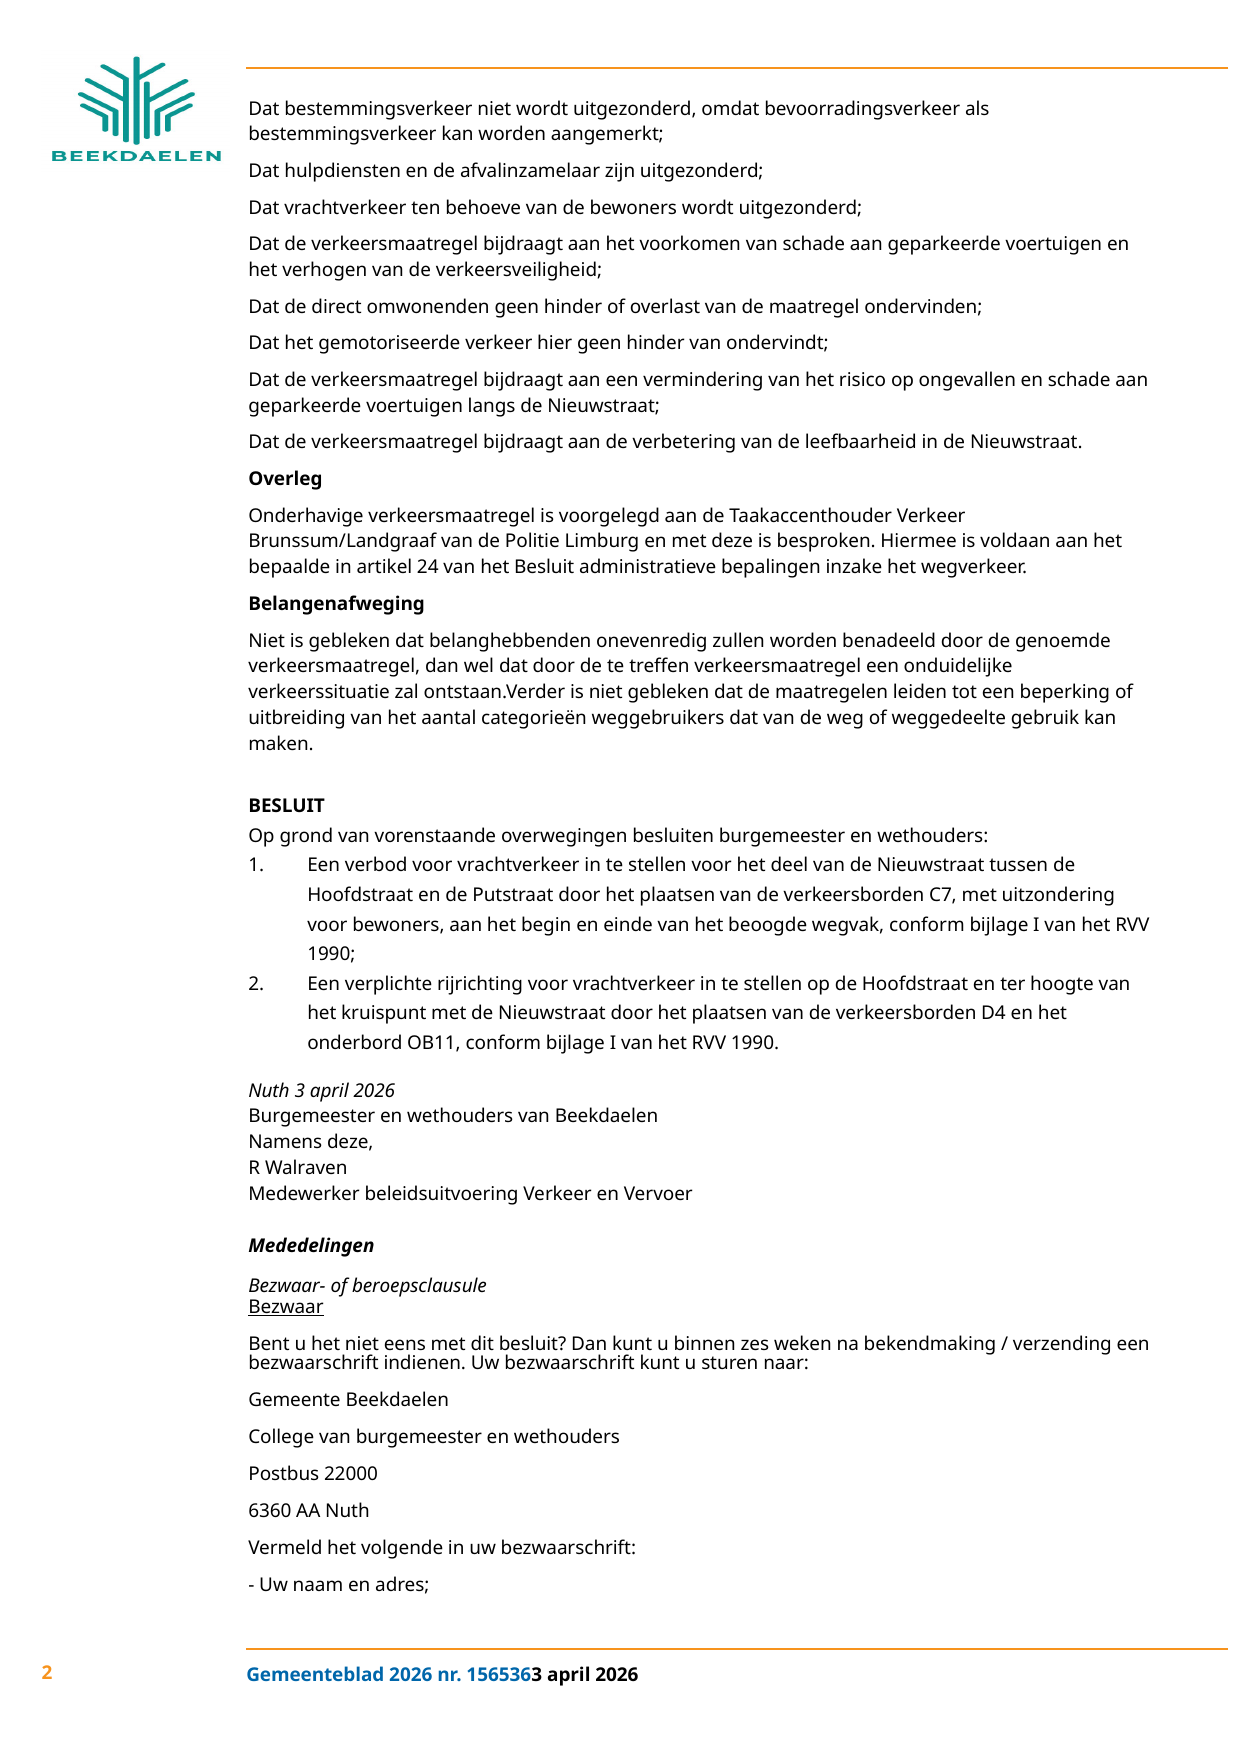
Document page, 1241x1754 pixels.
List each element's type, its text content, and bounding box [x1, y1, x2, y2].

text Namens deze, [248, 1128, 1152, 1154]
text Dat de verkeersmaatregel bijdraagt aan het voorkomen van schade aan geparkeerde voertuigen en het verhogen van de verkeersveiligheid; [248, 231, 1152, 282]
text Dat de verkeersmaatregel bijdraagt aan de verbetering van de leefbaarheid in de Nieuwstraat. [248, 429, 1152, 454]
text College van burgemeester en wethouders [248, 1428, 1152, 1447]
text BESLUIT [248, 792, 1152, 818]
text Postbus 22000 [248, 1465, 1152, 1484]
text Niet is gebleken dat belanghebbenden onevenredig zullen worden benadeeld door de genoemde verkeersmaatregel, dan wel dat door de te treffen verkeersmaatregel een onduidelijke verkeerssituatie zal ontstaan.Verder is niet gebleken dat de maatregelen leiden tot een beperking of uitbreiding van het aantal categorieën weggebruikers dat van de weg of weggedeelte gebruik kan maken. [248, 627, 1152, 755]
text 6360 AA Nuth [248, 1502, 1152, 1521]
text Dat de direct omwonenden geen hinder of overlast van de maatregel ondervinden; [248, 293, 1152, 319]
text Op grond van vorenstaande overwegingen besluiten burgemeester en wethouders: [248, 822, 1152, 848]
text Dat hulpdiensten en de afvalinzamelaar zijn uitgezonderd; [248, 157, 1152, 183]
text Gemeente Beekdaelen [248, 1391, 1152, 1410]
text Overleg [248, 465, 1152, 491]
text Bezwaar- of beroepsclausule [248, 1272, 1152, 1298]
text Mededelingen [248, 1233, 1152, 1258]
text Belangenafweging [248, 590, 1152, 616]
text Dat bestemmingsverkeer niet wordt uitgezonderd, omdat bevoorradingsverkeer als bestemmingsverkeer kan worden aangemerkt; [248, 95, 1152, 146]
text Bezwaar [248, 1298, 1152, 1317]
text R Walraven [248, 1154, 1152, 1180]
text Dat de verkeersmaatregel bijdraagt aan een vermindering van het risico op ongevallen en schade aan geparkeerde voertuigen langs de Nieuwstraat; [248, 366, 1152, 418]
text Nuth 3 april 2026 [248, 1077, 1152, 1103]
list Een verplichte rijrichting voor vrachtverkeer in te stellen op de Hoofdstraat en ter hoogte van het kruispunt met de Nieuwstraat door het plaatsen van de verkeersborden D4 en het onderbord OB11, conform bijlage I van het RVV 1990. [248, 970, 1152, 1055]
list Een verbod voor vrachtverkeer in te stellen voor het deel van de Nieuwstraat tussen de Hoofdstraat en de Putstraat door het plaatsen van de verkeersborden C7, met uitzondering voor bewoners, aan het begin en einde van het beoogde wegvak, conform bijlage I van het RVV 1990; [248, 852, 1152, 966]
picture [41, 47, 231, 172]
text Onderhavige verkeersmaatregel is voorgelegd aan de Taakaccenthouder Verkeer Brunssum/Landgraaf van de Politie Limburg en met deze is besproken. Hiermee is voldaan aan het bepaalde in artikel 24 van het Besluit administratieve bepalingen inzake het wegverkeer. [248, 502, 1152, 579]
text Vermeld het volgende in uw bezwaarschrift: [248, 1539, 1152, 1558]
text Bent u het niet eens met dit besluit? Dan kunt u binnen zes weken na bekendmaking / verzending een bezwaarschrift indienen. Uw bezwaarschrift kunt u sturen naar: [248, 1335, 1152, 1373]
text Dat vrachtverkeer ten behoeve van de bewoners wordt uitgezonderd; [248, 194, 1152, 219]
text Burgemeester en wethouders van Beekdaelen [248, 1103, 1152, 1128]
text Medewerker beleidsuitvoering Verkeer en Vervoer [248, 1180, 1152, 1206]
text - Uw naam en adres; [248, 1576, 1152, 1595]
text Dat het gemotoriseerde verkeer hier geen hinder van ondervindt; [248, 329, 1152, 355]
